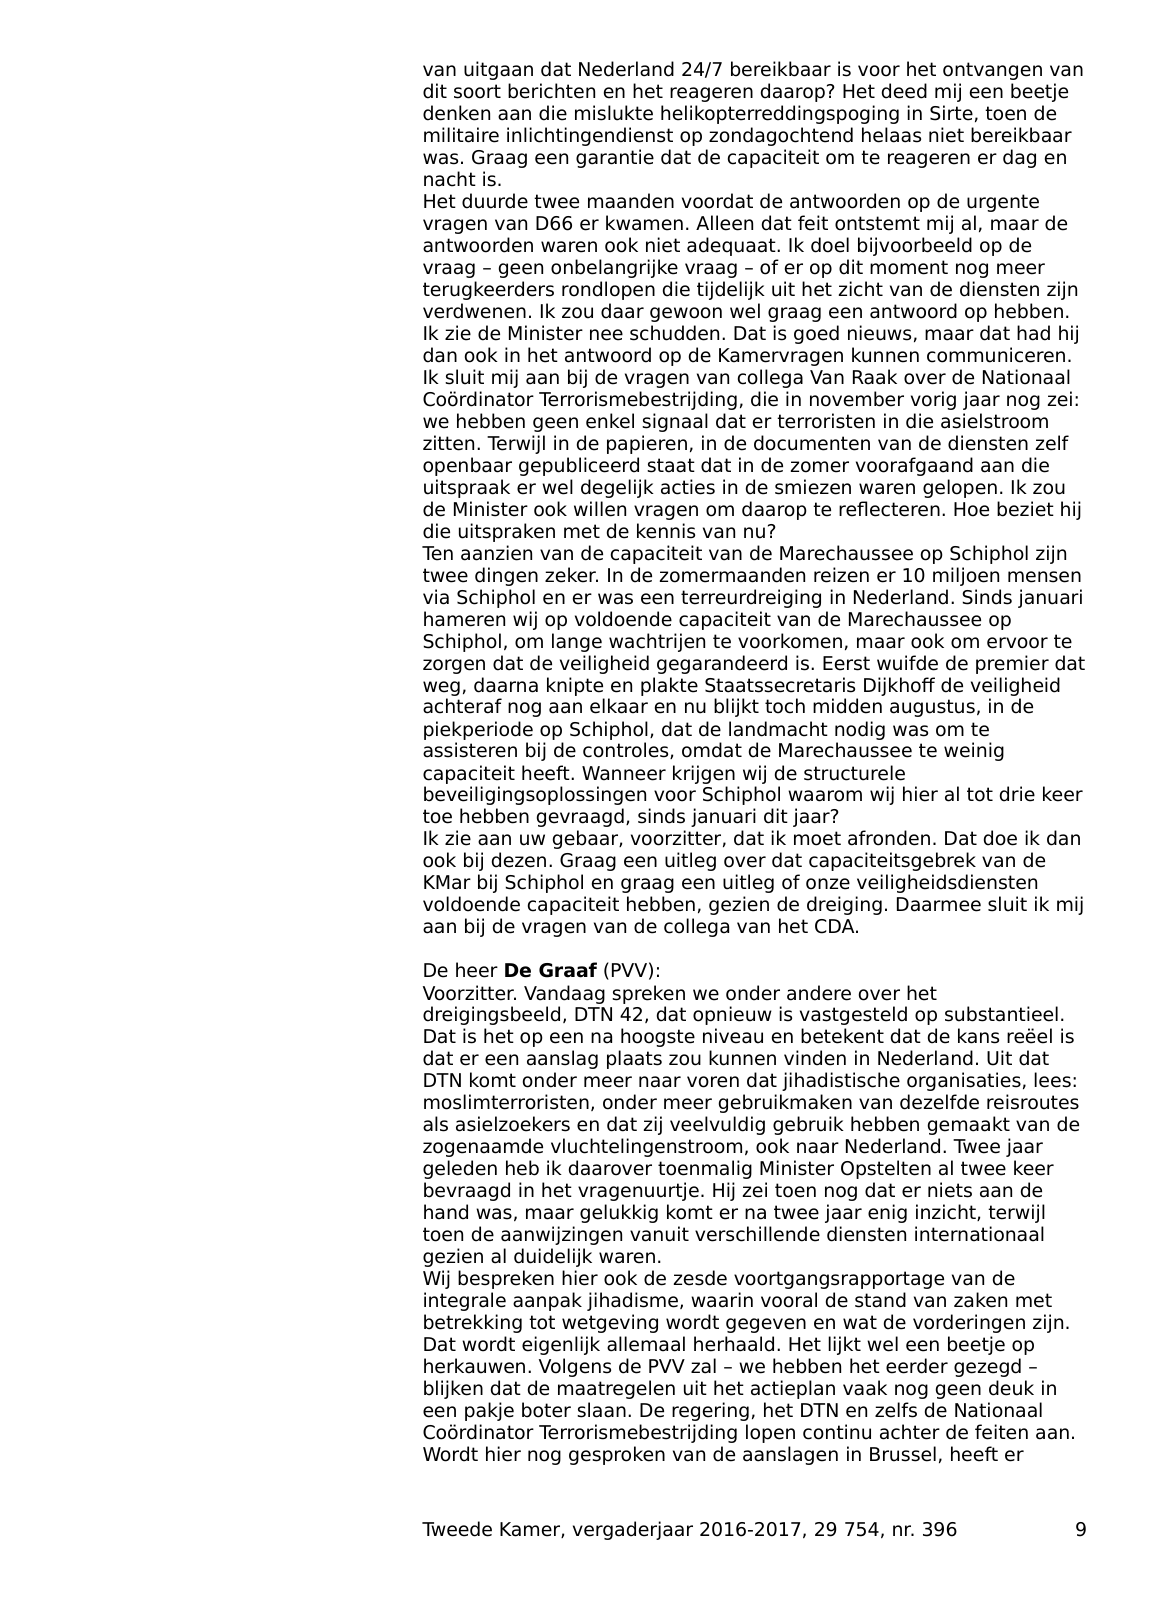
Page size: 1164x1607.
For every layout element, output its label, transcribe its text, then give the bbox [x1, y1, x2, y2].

text Ik zie aan uw gebaar, voorzitter, dat ik moet afronden. Dat doe ik dan ook bij dezen. Graag een uitleg over dat capaciteitsgebrek van de KMar bij Schiphol en graag een uitleg of onze veiligheidsdiensten voldoende capaciteit hebben, gezien de dreiging. Daarmee sluit ik mij aan bij de vragen van de collega van het CDA. [422, 828, 1087, 938]
text Voorzitter. Vandaag spreken we onder andere over het dreigingsbeeld, DTN 42, dat opnieuw is vastgesteld op substantieel. Dat is het op een na hoogste niveau en betekent dat de kans reëel is dat er een aanslag plaats zou kunnen vinden in Nederland. Uit dat DTN komt onder meer naar voren dat jihadistische organisaties, lees: moslimterroristen, onder meer gebruikmaken van dezelfde reisroutes als asielzoekers en dat zij veelvuldig gebruik hebben gemaakt van de zogenaamde vluchtelingenstroom, ook naar Nederland. Twee jaar geleden heb ik daarover toenmalig Minister Opstelten al twee keer bevraagd in het vragenuurtje. Hij zei toen nog dat er niets aan de hand was, maar gelukkig komt er na twee jaar enig inzicht, terwijl toen de aanwijzingen vanuit verschillende diensten internationaal gezien al duidelijk waren. [422, 982, 1087, 1268]
text De heer De Graaf (PVV): [422, 960, 1087, 982]
text Wij bespreken hier ook de zesde voortgangsrapportage van de integrale aanpak jihadisme, waarin vooral de stand van zaken met betrekking tot wetgeving wordt gegeven en wat de vorderingen zijn. Dat wordt eigenlijk allemaal herhaald. Het lijkt wel een beetje op herkauwen. Volgens de PVV zal – we hebben het eerder gezegd – blijken dat de maatregelen uit het actieplan vaak nog geen deuk in een pakje boter slaan. De regering, het DTN en zelfs de Nationaal Coördinator Terrorismebestrijding lopen continu achter de feiten aan. Wordt hier nog gesproken van de aanslagen in Brussel, heeft er [422, 1268, 1087, 1466]
text van uitgaan dat Nederland 24/7 bereikbaar is voor het ontvangen van dit soort berichten en het reageren daarop? Het deed mij een beetje denken aan die mislukte helikopterreddingspoging in Sirte, toen de militaire inlichtingendienst op zondagochtend helaas niet bereikbaar was. Graag een garantie dat de capaciteit om te reageren er dag en nacht is. [422, 59, 1087, 191]
text Ik sluit mij aan bij de vragen van collega Van Raak over de Nationaal Coördinator Terrorismebestrijding, die in november vorig jaar nog zei: we hebben geen enkel signaal dat er terroristen in die asielstroom zitten. Terwijl in de papieren, in de documenten van de diensten zelf openbaar gepubliceerd staat dat in de zomer voorafgaand aan die uitspraak er wel degelijk acties in de smiezen waren gelopen. Ik zou de Minister ook willen vragen om daarop te reflecteren. Hoe beziet hij die uitspraken met de kennis van nu? [422, 367, 1087, 543]
text Het duurde twee maanden voordat de antwoorden op de urgente vragen van D66 er kwamen. Alleen dat feit ontstemt mij al, maar de antwoorden waren ook niet adequaat. Ik doel bijvoorbeeld op de vraag – geen onbelangrijke vraag – of er op dit moment nog meer terugkeerders rondlopen die tijdelijk uit het zicht van de diensten zijn verdwenen. Ik zou daar gewoon wel graag een antwoord op hebben. Ik zie de Minister nee schudden. Dat is goed nieuws, maar dat had hij dan ook in het antwoord op de Kamervragen kunnen communiceren. [422, 191, 1087, 367]
text Ten aanzien van de capaciteit van de Marechaussee op Schiphol zijn twee dingen zeker. In de zomermaanden reizen er 10 miljoen mensen via Schiphol en er was een terreurdreiging in Nederland. Sinds januari hameren wij op voldoende capaciteit van de Marechaussee op Schiphol, om lange wachtrijen te voorkomen, maar ook om ervoor te zorgen dat de veiligheid gegarandeerd is. Eerst wuifde de premier dat weg, daarna knipte en plakte Staatssecretaris Dijkhoff de veiligheid achteraf nog aan elkaar en nu blijkt toch midden augustus, in de piekperiode op Schiphol, dat de landmacht nodig was om te assisteren bij de controles, omdat de Marechaussee te weinig capaciteit heeft. Wanneer krijgen wij de structurele beveiligingsoplossingen voor Schiphol waarom wij hier al tot drie keer toe hebben gevraagd, sinds januari dit jaar? [422, 543, 1087, 828]
